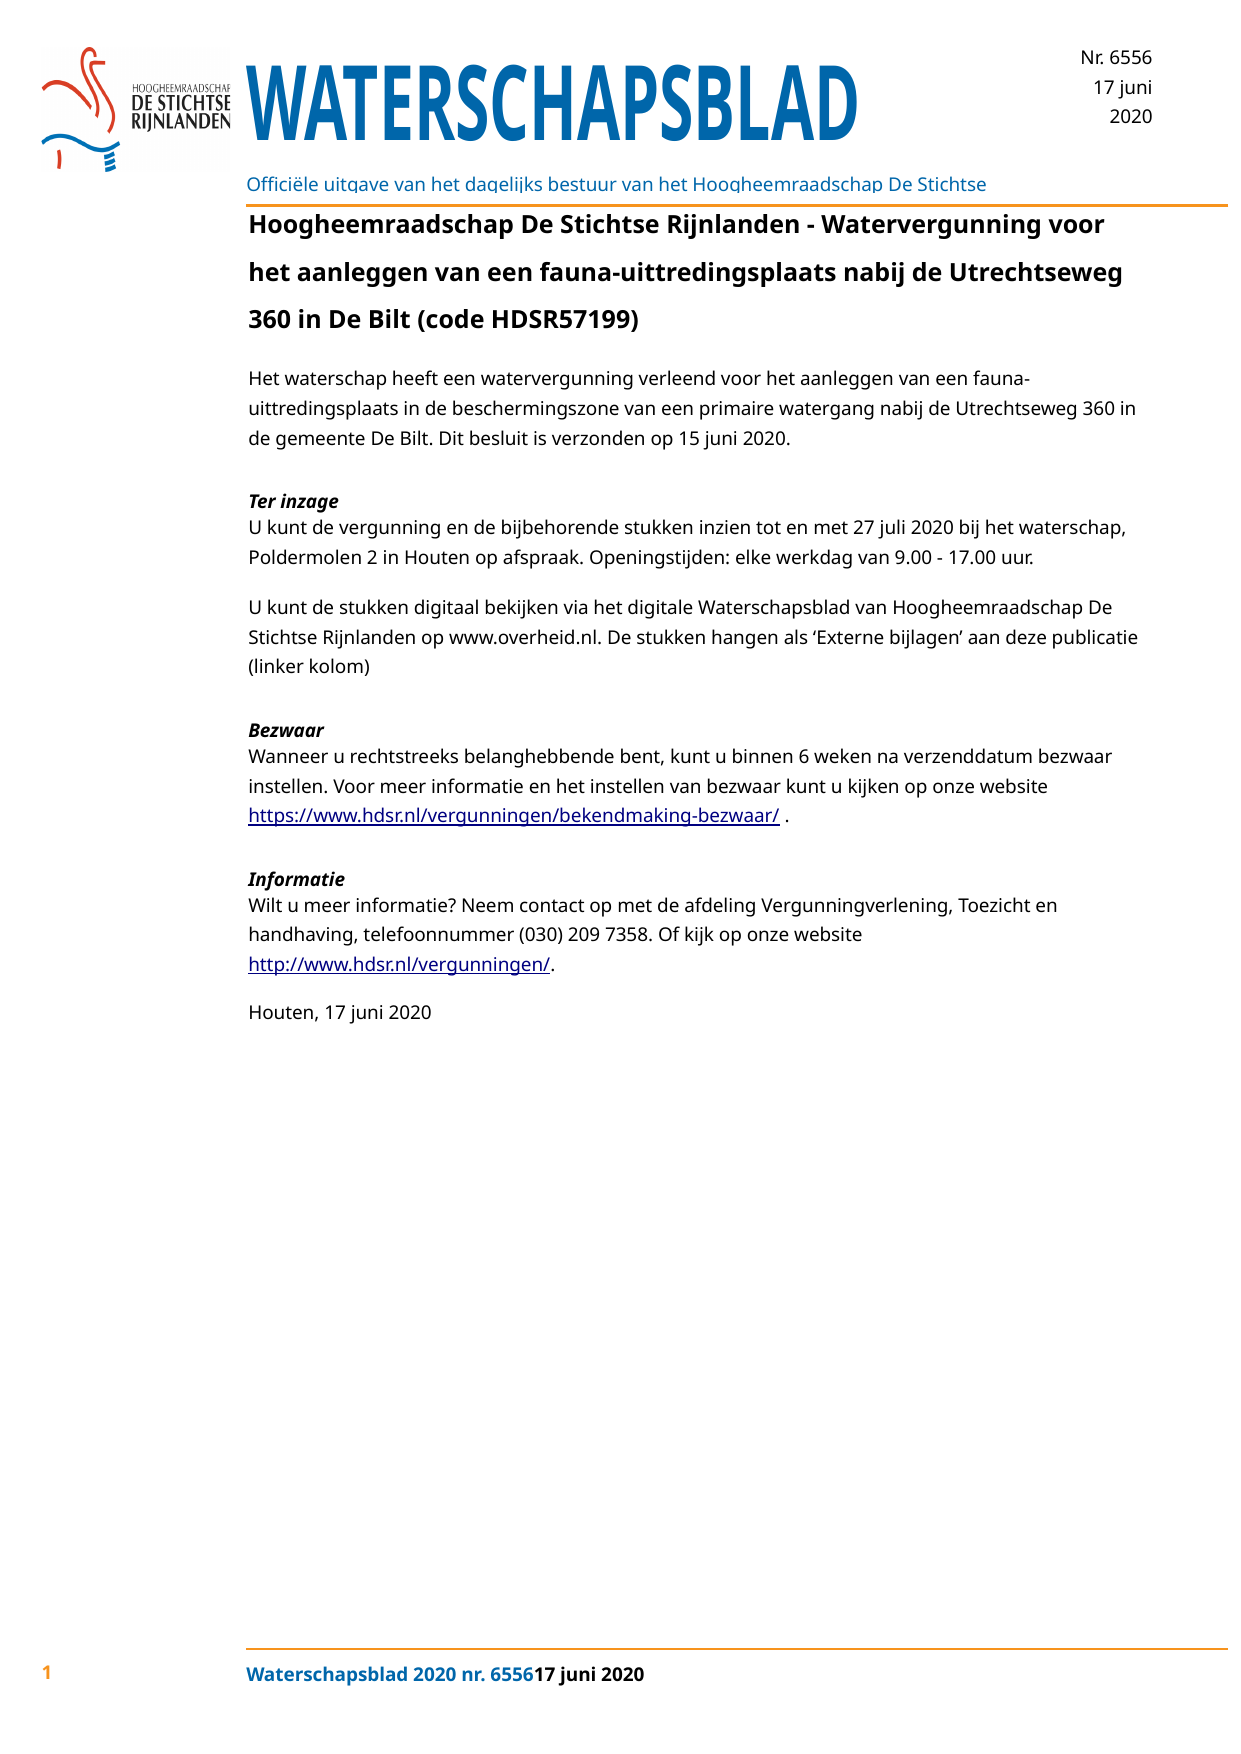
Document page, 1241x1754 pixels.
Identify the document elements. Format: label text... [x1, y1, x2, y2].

text Hoogheemraadschap De Stichtse Rijnlanden - Watervergunning voor het aanleggen van een fauna-uittredingsplaats nabij de Utrechtseweg 360 in De Bilt (code HDSR57199) [248, 207, 1152, 336]
text Bezwaar [248, 717, 1152, 743]
text Informatie [248, 866, 1152, 892]
text Het waterschap heeft een watervergunning verleend voor het aanleggen van een fauna-uittredingsplaats in de beschermingszone van een primaire watergang nabij de Utrechtseweg 360 in de gemeente De Bilt. Dit besluit is verzonden op 15 juni 2020. [248, 366, 1152, 450]
text Wilt u meer informatie? Neem contact op met de afdeling Vergunningverlening, Toezicht en handhaving, telefoonnummer (030) 209 7358. Of kijk op onze website http://www.hdsr.nl/vergunningen/. [248, 892, 1152, 977]
text Houten, 17 juni 2020 [248, 999, 1152, 1025]
picture [41, 47, 231, 172]
text U kunt de vergunning en de bijbehorende stukken inzien tot en met 27 juli 2020 bij het waterschap, Poldermolen 2 in Houten op afspraak. Openingstijden: elke werkdag van 9.00 - 17.00 uur. [248, 514, 1152, 570]
text Wanneer u rechtstreeks belanghebbende bent, kunt u binnen 6 weken na verzenddatum bezwaar instellen. Voor meer informatie en het instellen van bezwaar kunt u kijken op onze website https://www.hdsr.nl/vergunningen/bekendmaking-bezwaar/ . [248, 743, 1152, 828]
text Ter inzage [248, 489, 1152, 514]
text U kunt de stukken digitaal bekijken via het digitale Waterschapsblad van Hoogheemraadschap De Stichtse Rijnlanden op www.overheid.nl. De stukken hangen als ‘Externe bijlagen’ aan deze publicatie (linker kolom) [248, 594, 1152, 679]
